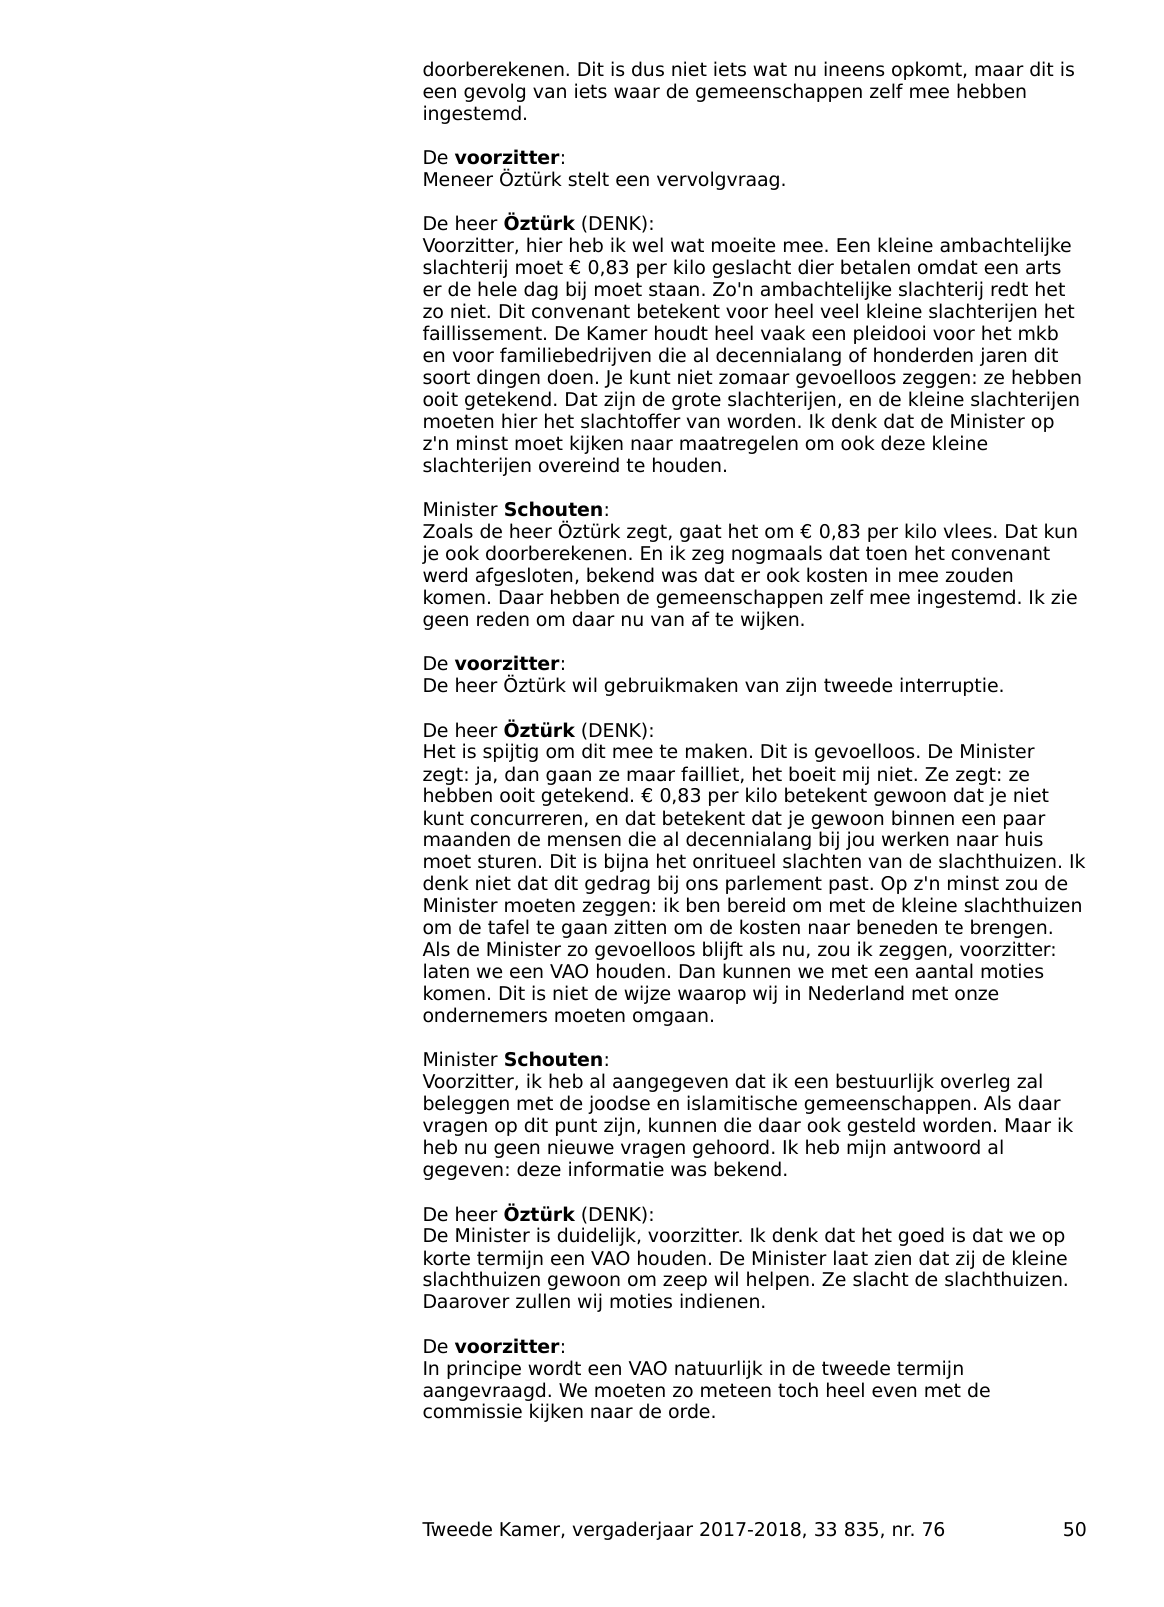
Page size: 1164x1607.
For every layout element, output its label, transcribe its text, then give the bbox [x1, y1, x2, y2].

text De voorzitter: [422, 147, 1087, 169]
text In principe wordt een VAO natuurlijk in de tweede termijn aangevraagd. We moeten zo meteen toch heel even met de commissie kijken naar de orde. [422, 1357, 1087, 1423]
text Voorzitter, hier heb ik wel wat moeite mee. Een kleine ambachtelijke slachterij moet € 0,83 per kilo geslacht dier betalen omdat een arts er de hele dag bij moet staan. Zo'n ambachtelijke slachterij redt het zo niet. Dit convenant betekent voor heel veel kleine slachterijen het faillissement. De Kamer houdt heel vaak een pleidooi voor het mkb en voor familiebedrijven die al decennialang of honderden jaren dit soort dingen doen. Je kunt niet zomaar gevoelloos zeggen: ze hebben ooit getekend. Dat zijn de grote slachterijen, en de kleine slachterijen moeten hier het slachtoffer van worden. Ik denk dat de Minister op z'n minst moet kijken naar maatregelen om ook deze kleine slachterijen overeind te houden. [422, 235, 1087, 477]
text De Minister is duidelijk, voorzitter. Ik denk dat het goed is dat we op korte termijn een VAO houden. De Minister laat zien dat zij de kleine slachthuizen gewoon om zeep wil helpen. Ze slacht de slachthuizen. Daarover zullen wij moties indienen. [422, 1225, 1087, 1313]
text Minister Schouten: [422, 1049, 1087, 1071]
text Zoals de heer Öztürk zegt, gaat het om € 0,83 per kilo vlees. Dat kun je ook doorberekenen. En ik zeg nogmaals dat toen het convenant werd afgesloten, bekend was dat er ook kosten in mee zouden komen. Daar hebben de gemeenschappen zelf mee ingestemd. Ik zie geen reden om daar nu van af te wijken. [422, 521, 1087, 631]
text De heer Öztürk (DENK): [422, 1203, 1087, 1225]
text De heer Öztürk (DENK): [422, 213, 1087, 235]
text Meneer Öztürk stelt een vervolgvraag. [422, 169, 1087, 191]
text De heer Öztürk (DENK): [422, 719, 1087, 741]
text doorberekenen. Dit is dus niet iets wat nu ineens opkomt, maar dit is een gevolg van iets waar de gemeenschappen zelf mee hebben ingestemd. [422, 59, 1087, 125]
text De voorzitter: [422, 653, 1087, 675]
text De voorzitter: [422, 1336, 1087, 1357]
text Minister Schouten: [422, 499, 1087, 521]
text Het is spijtig om dit mee te maken. Dit is gevoelloos. De Minister zegt: ja, dan gaan ze maar failliet, het boeit mij niet. Ze zegt: ze hebben ooit getekend. € 0,83 per kilo betekent gewoon dat je niet kunt concurreren, en dat betekent dat je gewoon binnen een paar maanden de mensen die al decennialang bij jou werken naar huis moet sturen. Dit is bijna het onritueel slachten van de slachthuizen. Ik denk niet dat dit gedrag bij ons parlement past. Op z'n minst zou de Minister moeten zeggen: ik ben bereid om met de kleine slachthuizen om de tafel te gaan zitten om de kosten naar beneden te brengen. Als de Minister zo gevoelloos blijft als nu, zou ik zeggen, voorzitter: laten we een VAO houden. Dan kunnen we met een aantal moties komen. Dit is niet de wijze waarop wij in Nederland met onze ondernemers moeten omgaan. [422, 741, 1087, 1027]
text De heer Öztürk wil gebruikmaken van zijn tweede interruptie. [422, 675, 1087, 697]
text Voorzitter, ik heb al aangegeven dat ik een bestuurlijk overleg zal beleggen met de joodse en islamitische gemeenschappen. Als daar vragen op dit punt zijn, kunnen die daar ook gesteld worden. Maar ik heb nu geen nieuwe vragen gehoord. Ik heb mijn antwoord al gegeven: deze informatie was bekend. [422, 1071, 1087, 1181]
